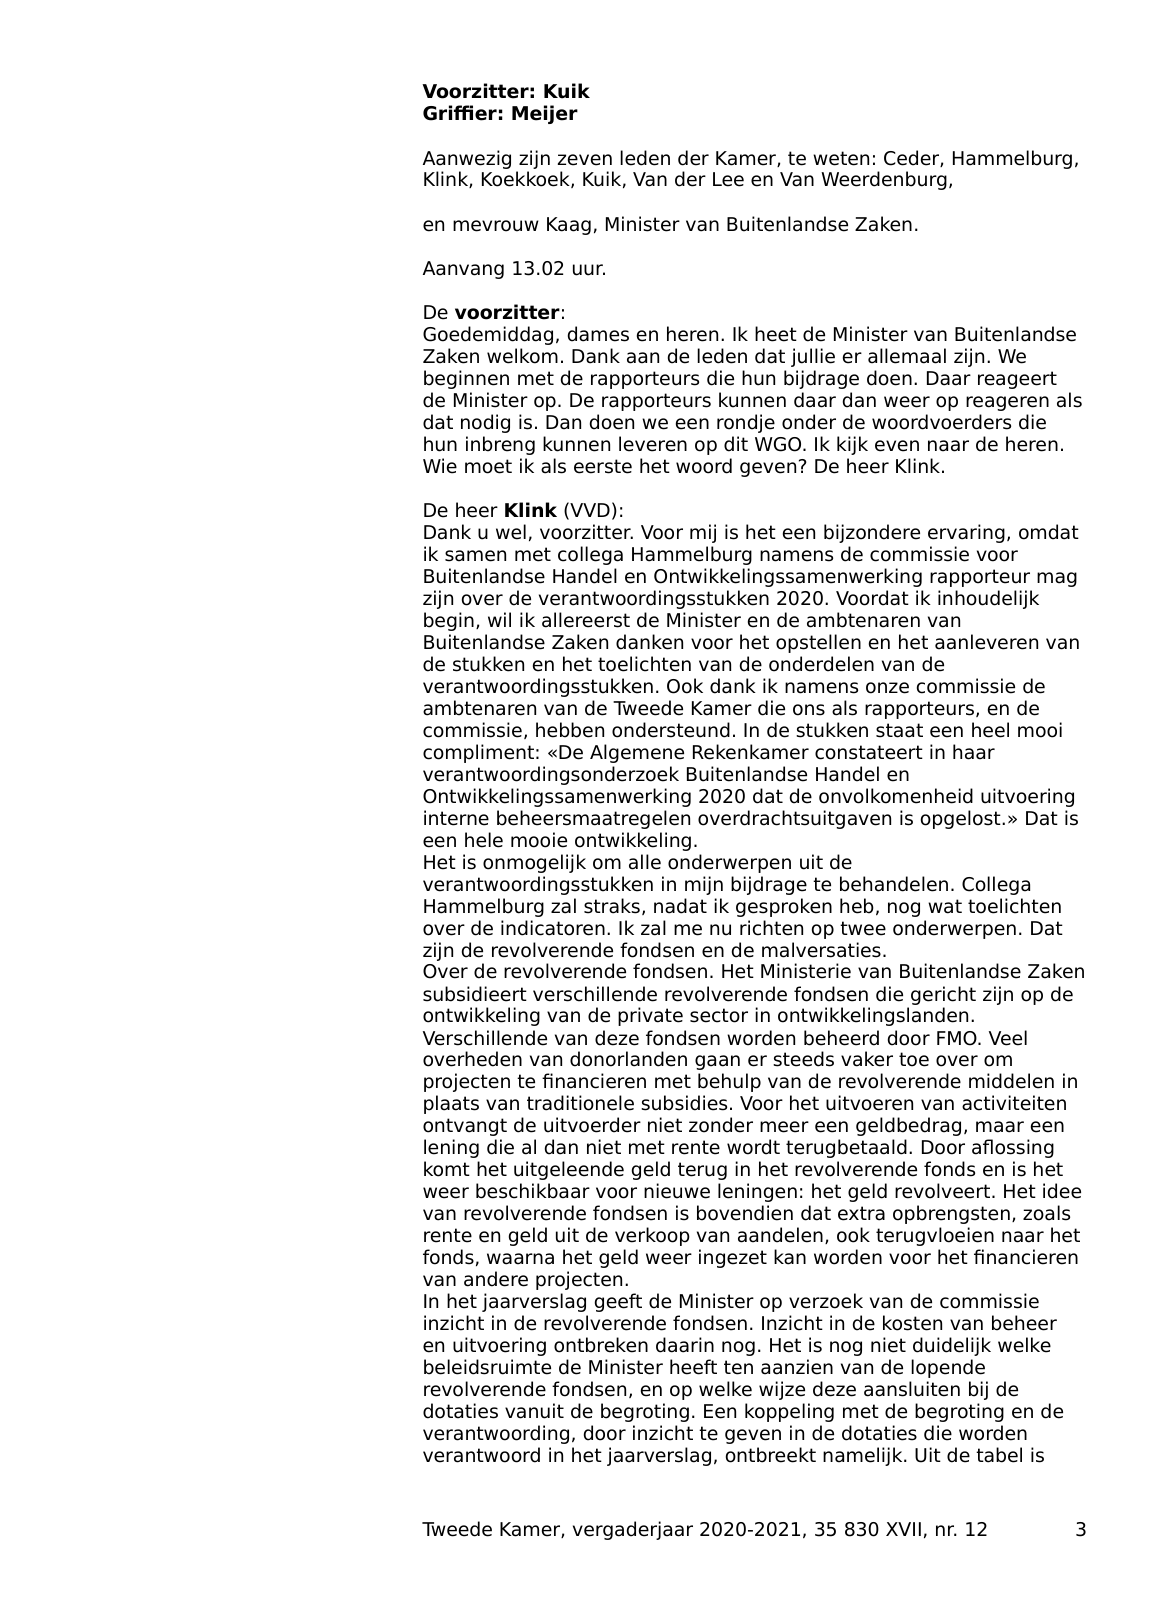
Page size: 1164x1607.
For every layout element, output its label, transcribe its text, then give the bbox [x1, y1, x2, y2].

text De voorzitter: [422, 302, 1087, 324]
text Goedemiddag, dames en heren. Ik heet de Minister van Buitenlandse Zaken welkom. Dank aan de leden dat jullie er allemaal zijn. We beginnen met de rapporteurs die hun bijdrage doen. Daar reageert de Minister op. De rapporteurs kunnen daar dan weer op reageren als dat nodig is. Dan doen we een rondje onder de woordvoerders die hun inbreng kunnen leveren op dit WGO. Ik kijk even naar de heren. Wie moet ik als eerste het woord geven? De heer Klink. [422, 324, 1087, 478]
text Dank u wel, voorzitter. Voor mij is het een bijzondere ervaring, omdat ik samen met collega Hammelburg namens de commissie voor Buitenlandse Handel en Ontwikkelingssamenwerking rapporteur mag zijn over de verantwoordingsstukken 2020. Voordat ik inhoudelijk begin, wil ik allereerst de Minister en de ambtenaren van Buitenlandse Zaken danken voor het opstellen en het aanleveren van de stukken en het toelichten van de onderdelen van de verantwoordingsstukken. Ook dank ik namens onze commissie de ambtenaren van de Tweede Kamer die ons als rapporteurs, en de commissie, hebben ondersteund. In de stukken staat een heel mooi compliment: «De Algemene Rekenkamer constateert in haar verantwoordingsonderzoek Buitenlandse Handel en Ontwikkelingssamenwerking 2020 dat de onvolkomenheid uitvoering interne beheersmaatregelen overdrachtsuitgaven is opgelost.» Dat is een hele mooie ontwikkeling. [422, 522, 1087, 852]
text Aanvang 13.02 uur. [422, 258, 1087, 280]
text De heer Klink (VVD): [422, 500, 1087, 522]
text en mevrouw Kaag, Minister van Buitenlandse Zaken. [422, 213, 1087, 236]
text In het jaarverslag geeft de Minister op verzoek van de commissie inzicht in de revolverende fondsen. Inzicht in de kosten van beheer en uitvoering ontbreken daarin nog. Het is nog niet duidelijk welke beleidsruimte de Minister heeft ten aanzien van de lopende revolverende fondsen, en op welke wijze deze aansluiten bij de dotaties vanuit de begroting. Een koppeling met de begroting en de verantwoording, door inzicht te geven in de dotaties die worden verantwoord in het jaarverslag, ontbreekt namelijk. Uit de tabel is [422, 1291, 1087, 1467]
text Over de revolverende fondsen. Het Ministerie van Buitenlandse Zaken subsidieert verschillende revolverende fondsen die gericht zijn op de ontwikkeling van de private sector in ontwikkelingslanden. Verschillende van deze fondsen worden beheerd door FMO. Veel overheden van donorlanden gaan er steeds vaker toe over om projecten te financieren met behulp van de revolverende middelen in plaats van traditionele subsidies. Voor het uitvoeren van activiteiten ontvangt de uitvoerder niet zonder meer een geldbedrag, maar een lening die al dan niet met rente wordt terugbetaald. Door aflossing komt het uitgeleende geld terug in het revolverende fonds en is het weer beschikbaar voor nieuwe leningen: het geld revolveert. Het idee van revolverende fondsen is bovendien dat extra opbrengsten, zoals rente en geld uit de verkoop van aandelen, ook terugvloeien naar het fonds, waarna het geld weer ingezet kan worden voor het financieren van andere projecten. [422, 961, 1087, 1291]
text Aanwezig zijn zeven leden der Kamer, te weten: Ceder, Hammelburg, Klink, Koekkoek, Kuik, Van der Lee en Van Weerdenburg, [422, 147, 1087, 191]
text Voorzitter: Kuik [422, 81, 1087, 103]
text Het is onmogelijk om alle onderwerpen uit de verantwoordingsstukken in mijn bijdrage te behandelen. Collega Hammelburg zal straks, nadat ik gesproken heb, nog wat toelichten over de indicatoren. Ik zal me nu richten op twee onderwerpen. Dat zijn de revolverende fondsen en de malversaties. [422, 852, 1087, 961]
text Griffier: Meijer [422, 103, 1087, 125]
